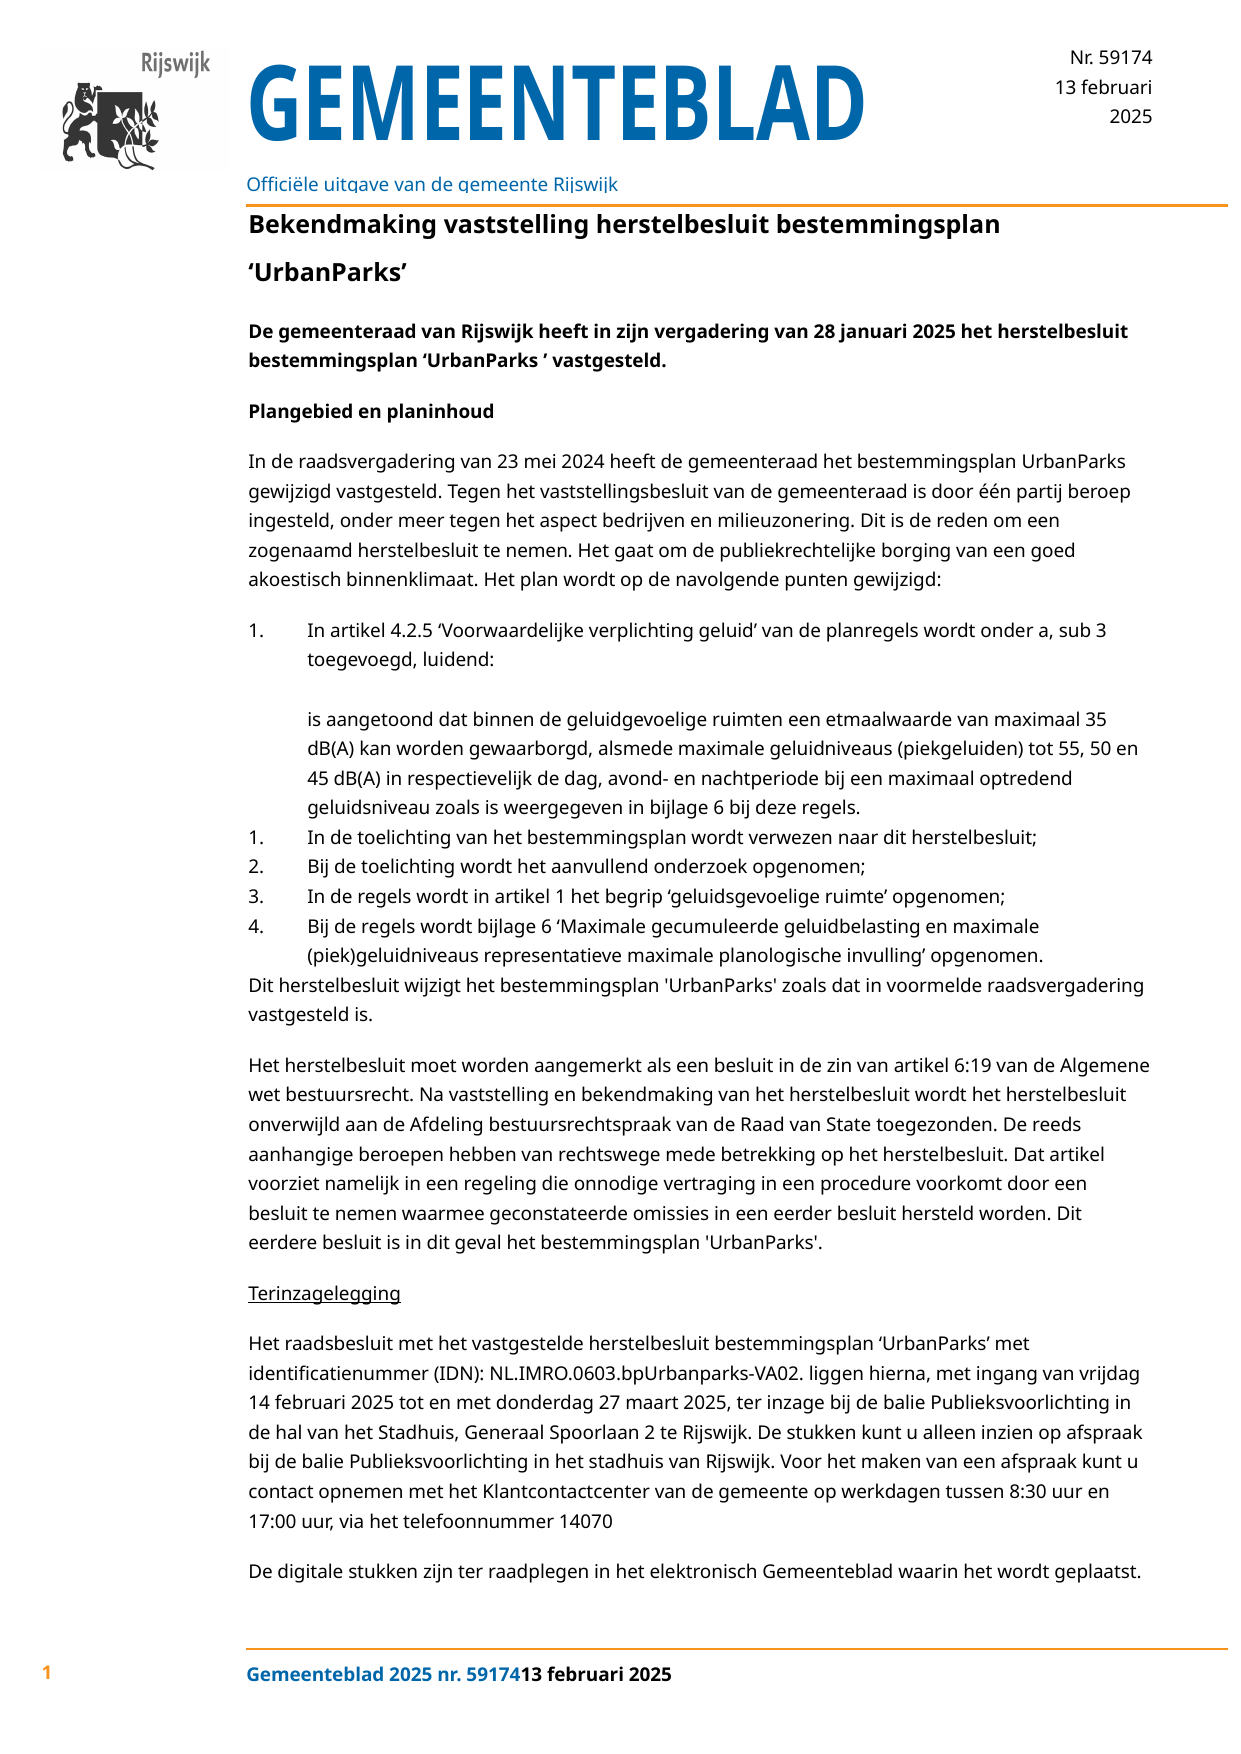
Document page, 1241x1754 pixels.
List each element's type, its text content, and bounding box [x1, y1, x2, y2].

list In de toelichting van het bestemmingsplan wordt verwezen naar dit herstelbesluit; [248, 824, 1152, 850]
list Bij de toelichting wordt het aanvullend onderzoek opgenomen; [248, 854, 1152, 879]
list In artikel 4.2.5 ‘Voorwaardelijke verplichting geluid’ van de planregels wordt onder a, sub 3 toegevoegd, luidend: [248, 617, 1152, 672]
list In de regels wordt in artikel 1 het begrip ‘geluidsgevoelige ruimte’ opgenomen; [248, 883, 1152, 909]
text In de raadsvergadering van 23 mei 2024 heeft de gemeenteraad het bestemmingsplan UrbanParks gewijzigd vastgesteld. Tegen het vaststellingsbesluit van de gemeenteraad is door één partij beroep ingesteld, onder meer tegen het aspect bedrijven en milieuzonering. Dit is de reden om een zogenaamd herstelbesluit te nemen. Het gaat om de publiekrechtelijke borging van een goed akoestisch binnenklimaat. Het plan wordt op de navolgende punten gewijzigd: [248, 448, 1152, 592]
text Terinzagelegging [248, 1280, 1152, 1306]
list Bij de regels wordt bijlage 6 ‘Maximale gecumuleerde geluidbelasting en maximale (piek)geluidniveaus representatieve maximale planologische invulling’ opgenomen. [248, 913, 1152, 968]
text Dit herstelbesluit wijzigt het bestemmingsplan 'UrbanParks' zoals dat in voormelde raadsvergadering vastgesteld is. [248, 972, 1152, 1027]
list is aangetoond dat binnen de geluidgevoelige ruimten een etmaalwaarde van maximaal 35 dB(A) kan worden gewaarborgd, alsmede maximale geluidniveaus (piekgeluiden) tot 55, 50 en 45 dB(A) in respectievelijk de dag, avond- en nachtperiode bij een maximaal optredend geluidsniveau zoals is weergegeven in bijlage 6 bij deze regels. [248, 706, 1152, 820]
text Bekendmaking vaststelling herstelbesluit bestemmingsplan ‘UrbanParks’ [248, 207, 1152, 288]
text Het herstelbesluit moet worden aangemerkt als een besluit in de zin van artikel 6:19 van de Algemene wet bestuursrecht. Na vaststelling en bekendmaking van het herstelbesluit wordt het herstelbesluit onverwijld aan de Afdeling bestuursrechtspraak van de Raad van State toegezonden. De reeds aanhangige beroepen hebben van rechtswege mede betrekking op het herstelbesluit. Dat artikel voorziet namelijk in een regeling die onnodige vertraging in een procedure voorkomt door een besluit te nemen waarmee geconstateerde omissies in een eerder besluit hersteld worden. Dit eerdere besluit is in dit geval het bestemmingsplan 'UrbanParks'. [248, 1052, 1152, 1255]
text Plangebied en planinhoud [248, 398, 1152, 424]
text De digitale stukken zijn ter raadplegen in het elektronisch Gemeenteblad waarin het wordt geplaatst. [248, 1558, 1152, 1584]
picture [41, 47, 231, 172]
text De gemeenteraad van Rijswijk heeft in zijn vergadering van 28 januari 2025 het herstelbesluit bestemmingsplan ‘UrbanParks ’ vastgesteld. [248, 318, 1152, 373]
text Het raadsbesluit met het vastgestelde herstelbesluit bestemmingsplan ‘UrbanParks’ met identificatienummer (IDN): NL.IMRO.0603.bpUrbanparks-VA02. liggen hierna, met ingang van vrijdag 14 februari 2025 tot en met donderdag 27 maart 2025, ter inzage bij de balie Publieksvoorlichting in de hal van het Stadhuis, Generaal Spoorlaan 2 te Rijswijk. De stukken kunt u alleen inzien op afspraak bij de balie Publieksvoorlichting in het stadhuis van Rijswijk. Voor het maken van een afspraak kunt u contact opnemen met het Klantcontactcenter van de gemeente op werkdagen tussen 8:30 uur en 17:00 uur, via het telefoonnummer 14070 [248, 1330, 1152, 1534]
